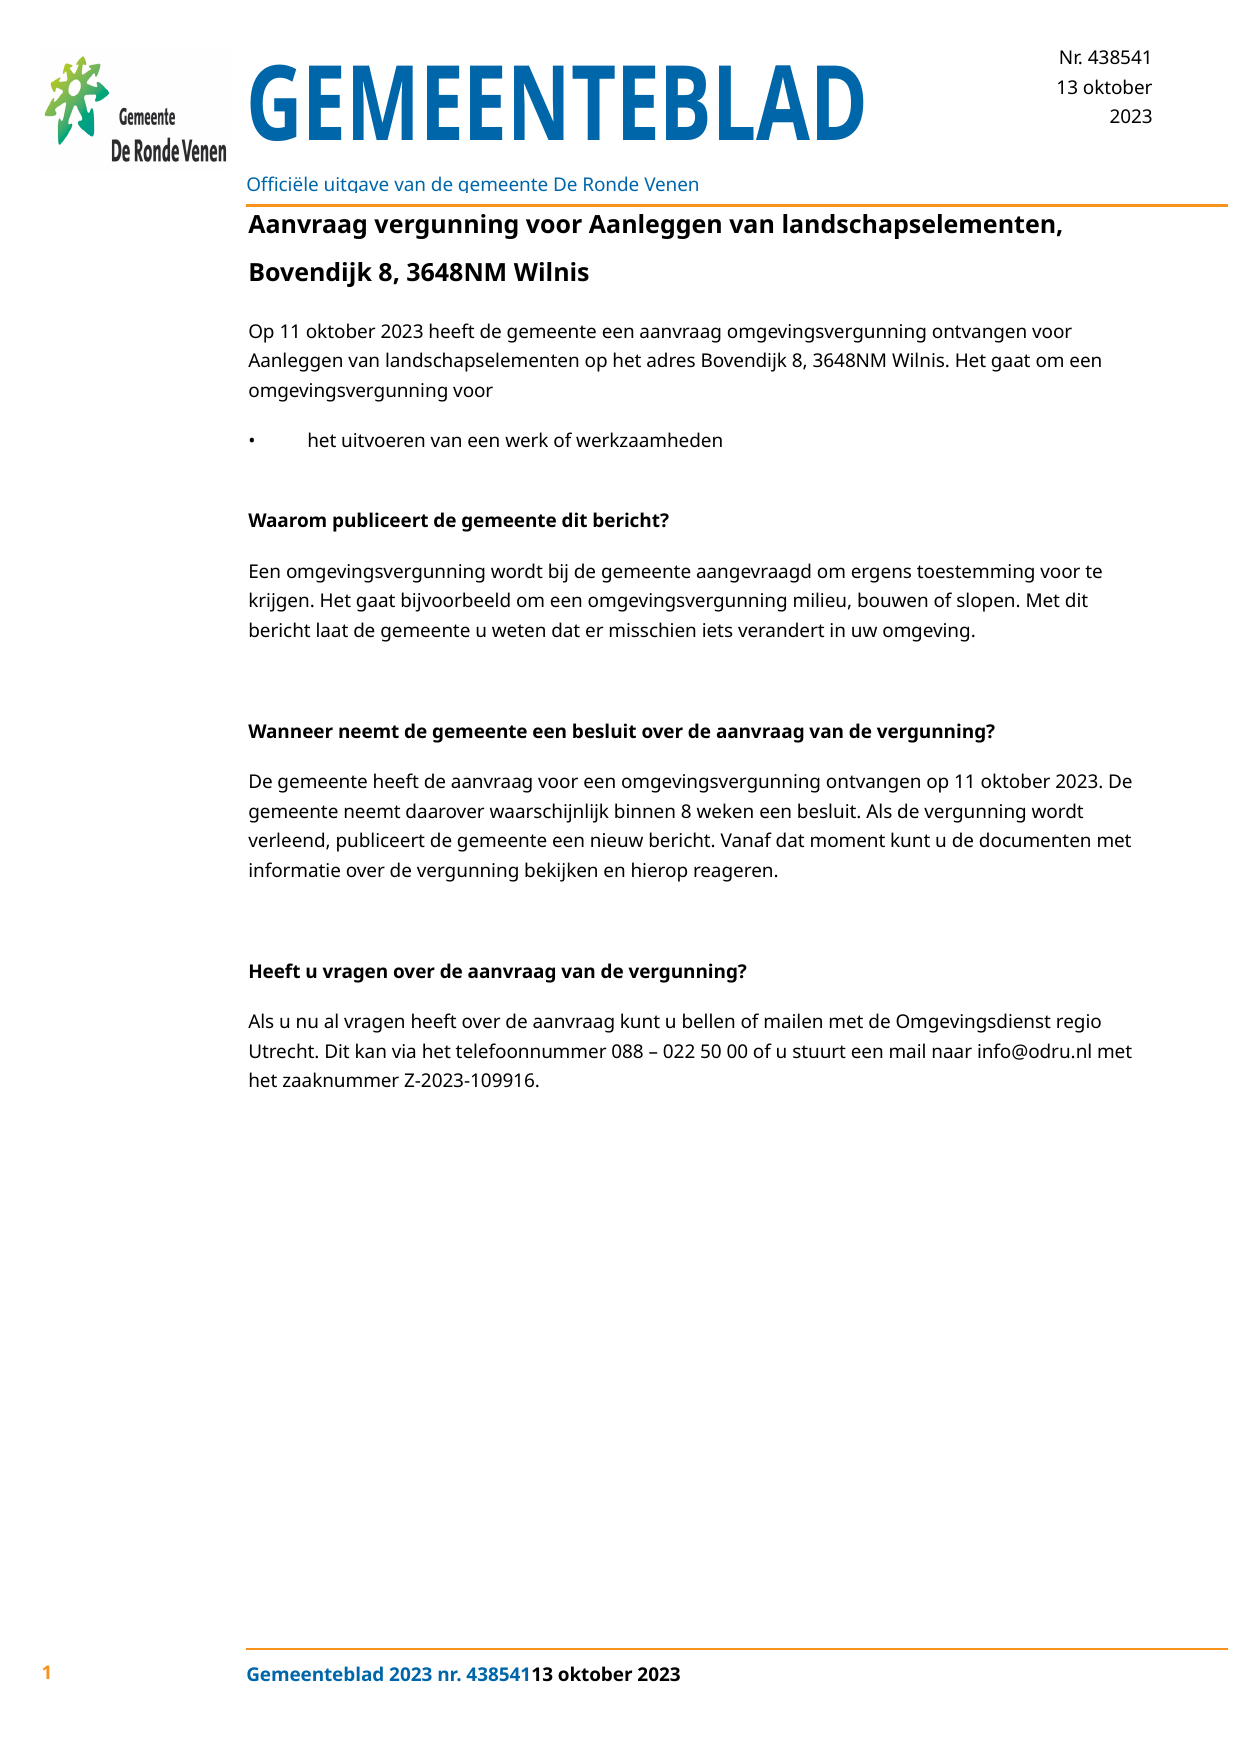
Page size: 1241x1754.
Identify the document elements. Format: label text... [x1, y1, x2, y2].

text Heeft u vragen over de aanvraag van de vergunning? [248, 958, 1152, 984]
text Waarom publiceert de gemeente dit bericht? [248, 507, 1152, 533]
text Aanvraag vergunning voor Aanleggen van landschapselementen, Bovendijk 8, 3648NM Wilnis [248, 207, 1152, 288]
picture [41, 47, 231, 172]
text Als u nu al vragen heeft over de aanvraag kunt u bellen of mailen met de Omgevingsdienst regio Utrecht. Dit kan via het telefoonnummer 088 – 022 50 00 of u stuurt een mail naar info@odru.nl met het zaaknummer Z-2023-109916. [248, 1008, 1152, 1093]
text Een omgevingsvergunning wordt bij de gemeente aangevraagd om ergens toestemming voor te krijgen. Het gaat bijvoorbeeld om een omgevingsvergunning milieu, bouwen of slopen. Met dit bericht laat de gemeente u weten dat er misschien iets verandert in uw omgeving. [248, 558, 1152, 643]
list het uitvoeren van een werk of werkzaamheden [248, 427, 1152, 453]
text Op 11 oktober 2023 heeft de gemeente een aanvraag omgevingsvergunning ontvangen voor Aanleggen van landschapselementen op het adres Bovendijk 8, 3648NM Wilnis. Het gaat om een omgevingsvergunning voor [248, 318, 1152, 403]
text De gemeente heeft de aanvraag voor een omgevingsvergunning ontvangen op 11 oktober 2023. De gemeente neemt daarover waarschijnlijk binnen 8 weken een besluit. Als de vergunning wordt verleend, publiceert de gemeente een nieuw bericht. Vanaf dat moment kunt u de documenten met informatie over de vergunning bekijken en hierop reageren. [248, 768, 1152, 883]
text Wanneer neemt de gemeente een besluit over de aanvraag van de vergunning? [248, 718, 1152, 744]
